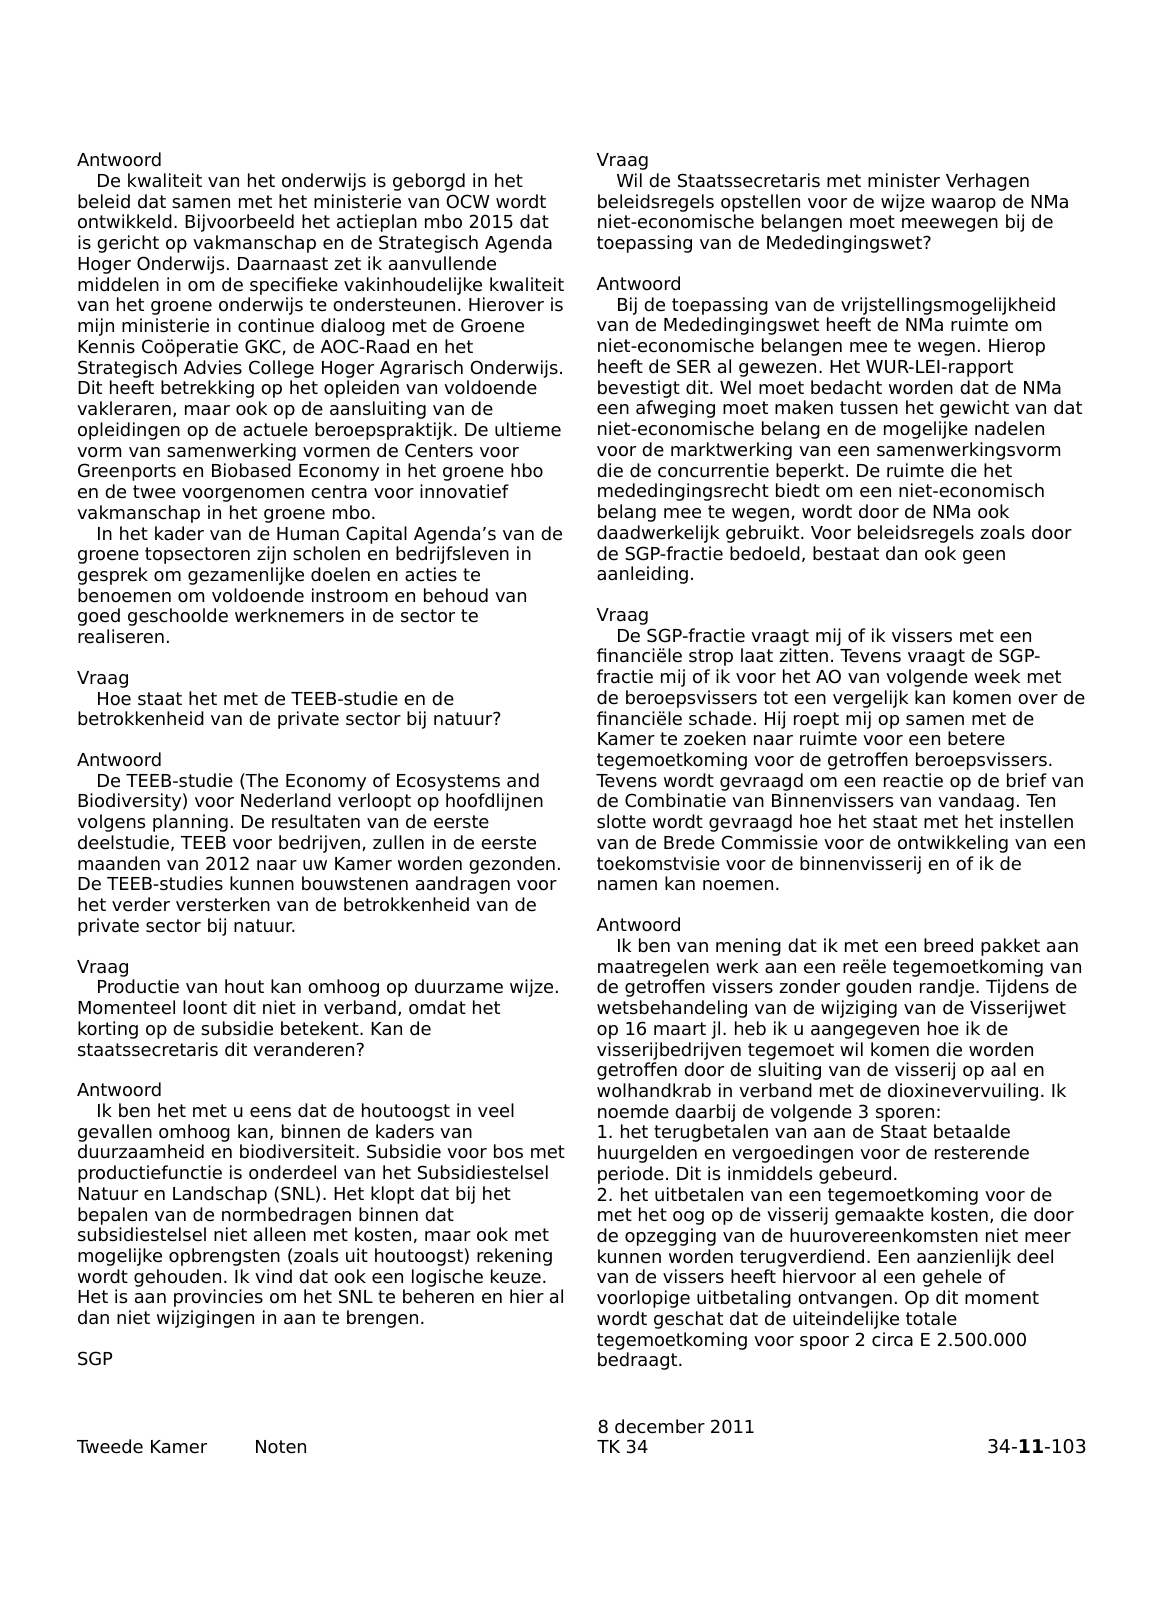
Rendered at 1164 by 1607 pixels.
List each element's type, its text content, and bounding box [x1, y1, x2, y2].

text Productie van hout kan omhoog op duurzame wijze. Momenteel loont dit niet in verband, omdat het korting op de subsidie betekent. Kan de staatssecretaris dit veranderen? [77, 977, 567, 1060]
text 2. het uitbetalen van een tegemoetkoming voor de met het oog op de visserij gemaakte kosten, die door de opzegging van de huurovereenkomsten niet meer kunnen worden terugverdiend. Een aanzienlijk deel van de vissers heeft hiervoor al een gehele of voorlopige uitbetaling ontvangen. Op dit moment wordt geschat dat de uiteindelijke totale tegemoetkoming voor spoor 2 circa E 2.500.000 bedraagt. [596, 1184, 1087, 1371]
text Vraag [596, 605, 1087, 626]
text Antwoord [596, 274, 1087, 294]
text Ik ben van mening dat ik met een breed pakket aan maatregelen werk aan een reële tegemoetkoming van de getroffen vissers zonder gouden randje. Tijdens de wetsbehandeling van de wijziging van de Visserijwet op 16 maart jl. heb ik u aangegeven hoe ik de visserijbedrijven tegemoet wil komen die worden getroffen door de sluiting van de visserij op aal en wolhandkrab in verband met de dioxinevervuiling. Ik noemde daarbij de volgende 3 sporen: [596, 936, 1087, 1122]
text Antwoord [77, 750, 567, 771]
text De TEEB-studie (The Economy of Ecosystems and Biodiversity) voor Nederland verloopt op hoofdlijnen volgens planning. De resultaten van de eerste deelstudie, TEEB voor bedrijven, zullen in de eerste maanden van 2012 naar uw Kamer worden gezonden. De TEEB-studies kunnen bouwstenen aandragen voor het verder versterken van de betrokkenheid van de private sector bij natuur. [77, 771, 567, 936]
text Vraag [596, 150, 1087, 171]
text Bij de toepassing van de vrijstellingsmogelijkheid van de Mededingingswet heeft de NMa ruimte om niet-economische belangen mee te wegen. Hierop heeft de SER al gewezen. Het WUR-LEI-rapport bevestigt dit. Wel moet bedacht worden dat de NMa een afweging moet maken tussen het gewicht van dat niet-economische belang en de mogelijke nadelen voor de marktwerking van een samenwerkingsvorm die de concurrentie beperkt. De ruimte die het mededingingsrecht biedt om een niet-economisch belang mee te wegen, wordt door de NMa ook daadwerkelijk gebruikt. Voor beleidsregels zoals door de SGP-fractie bedoeld, bestaat dan ook geen aanleiding. [596, 294, 1087, 585]
text Antwoord [77, 150, 567, 171]
text Vraag [77, 956, 567, 977]
text Wil de Staatssecretaris met minister Verhagen beleidsregels opstellen voor de wijze waarop de NMa niet-economische belangen moet meewegen bij de toepassing van de Mededingingswet? [596, 171, 1087, 254]
text Hoe staat het met de TEEB-studie en de betrokkenheid van de private sector bij natuur? [77, 688, 567, 730]
text De kwaliteit van het onderwijs is geborgd in het beleid dat samen met het ministerie van OCW wordt ontwikkeld. Bijvoorbeeld het actieplan mbo 2015 dat is gericht op vakmanschap en de Strategisch Agenda Hoger Onderwijs. Daarnaast zet ik aanvullende middelen in om de specifieke vakinhoudelijke kwaliteit van het groene onderwijs te ondersteunen. Hierover is mijn ministerie in continue dialoog met de Groene Kennis Coöperatie GKC, de AOC-Raad en het Strategisch Advies College Hoger Agrarisch Onderwijs. Dit heeft betrekking op het opleiden van voldoende vakleraren, maar ook op de aansluiting van de opleidingen op de actuele beroepspraktijk. De ultieme vorm van samenwerking vormen de Centers voor Greenports en Biobased Economy in het groene hbo en de twee voorgenomen centra voor innovatief vakmanschap in het groene mbo. [77, 171, 567, 523]
text De SGP-fractie vraagt mij of ik vissers met een financiële strop laat zitten. Tevens vraagt de SGP-fractie mij of ik voor het AO van volgende week met de beroepsvissers tot een vergelijk kan komen over de financiële schade. Hij roept mij op samen met de Kamer te zoeken naar ruimte voor een betere tegemoetkoming voor de getroffen beroepsvissers. Tevens wordt gevraagd om een reactie op de brief van de Combinatie van Binnenvissers van vandaag. Ten slotte wordt gevraagd hoe het staat met het instellen van de Brede Commissie voor de ontwikkeling van een toekomstvisie voor de binnenvisserij en of ik de namen kan noemen. [596, 626, 1087, 895]
text Antwoord [77, 1080, 567, 1101]
text 1. het terugbetalen van aan de Staat betaalde huurgelden en vergoedingen voor de resterende periode. Dit is inmiddels gebeurd. [596, 1122, 1087, 1184]
text In het kader van de Human Capital Agenda’s van de groene topsectoren zijn scholen en bedrijfsleven in gesprek om gezamenlijke doelen en acties te benoemen om voldoende instroom en behoud van goed geschoolde werknemers in de sector te realiseren. [77, 523, 567, 648]
text Antwoord [596, 915, 1087, 936]
text Ik ben het met u eens dat de houtoogst in veel gevallen omhoog kan, binnen de kaders van duurzaamheid en biodiversiteit. Subsidie voor bos met productiefunctie is onderdeel van het Subsidiestelsel Natuur en Landschap (SNL). Het klopt dat bij het bepalen van de normbedragen binnen dat subsidiestelsel niet alleen met kosten, maar ook met mogelijke opbrengsten (zoals uit houtoogst) rekening wordt gehouden. Ik vind dat ook een logische keuze. Het is aan provincies om het SNL te beheren en hier al dan niet wijzigingen in aan te brengen. [77, 1101, 567, 1329]
text SGP [77, 1349, 567, 1369]
text Vraag [77, 668, 567, 688]
